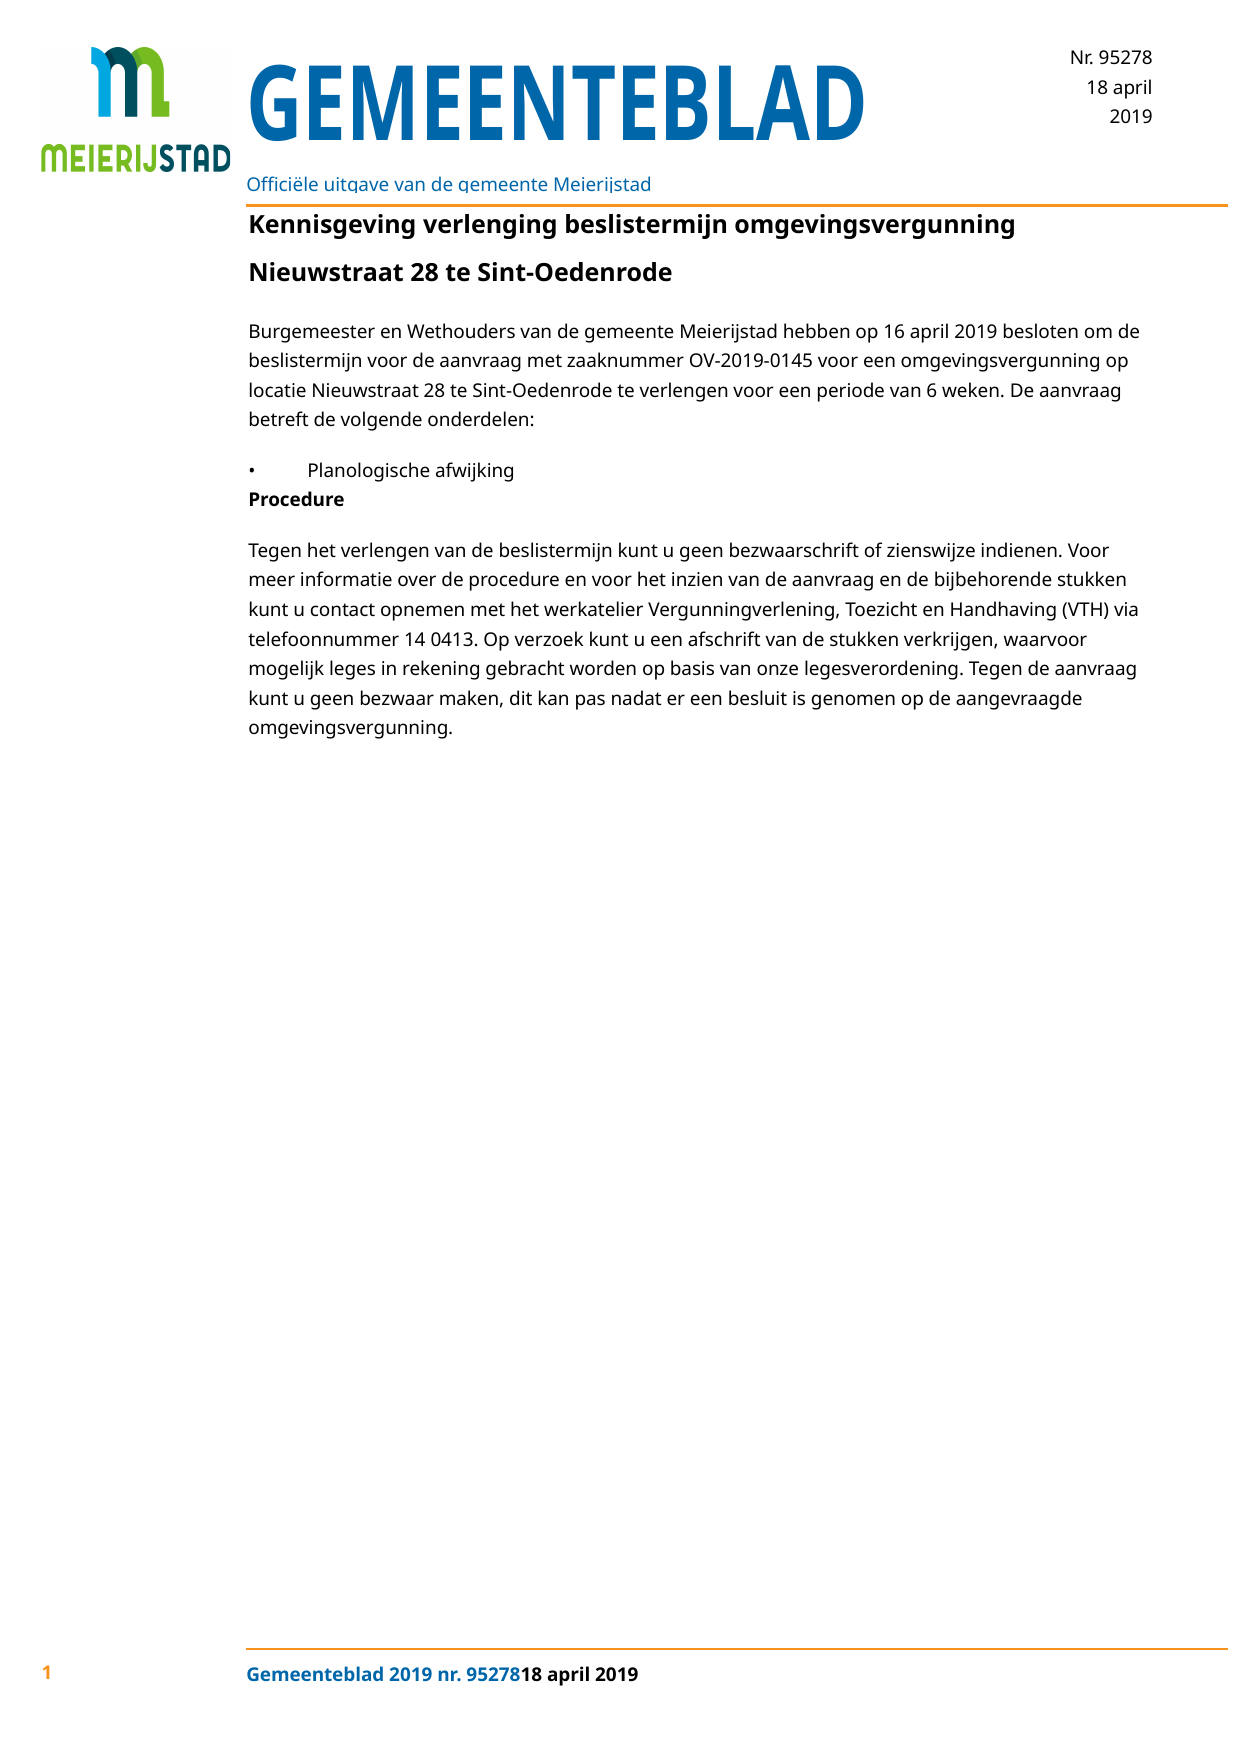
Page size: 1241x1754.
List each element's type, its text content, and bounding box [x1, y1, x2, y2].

list Planologische afwijking [248, 457, 1152, 483]
picture [41, 47, 231, 172]
text Kennisgeving verlenging beslistermijn omgevingsvergunning Nieuwstraat 28 te Sint-Oedenrode [248, 207, 1152, 288]
text Burgemeester en Wethouders van de gemeente Meierijstad hebben op 16 april 2019 besloten om de beslistermijn voor de aanvraag met zaaknummer OV-2019-0145 voor een omgevingsvergunning op locatie Nieuwstraat 28 te Sint-Oedenrode te verlengen voor een periode van 6 weken. De aanvraag betreft de volgende onderdelen: [248, 318, 1152, 432]
text Tegen het verlengen van de beslistermijn kunt u geen bezwaarschrift of zienswijze indienen. Voor meer informatie over de procedure en voor het inzien van de aanvraag en de bijbehorende stukken kunt u contact opnemen met het werkatelier Vergunningverlening, Toezicht en Handhaving (VTH) via telefoonnummer 14 0413. Op verzoek kunt u een afschrift van de stukken verkrijgen, waarvoor mogelijk leges in rekening gebracht worden op basis van onze legesverordening. Tegen de aanvraag kunt u geen bezwaar maken, dit kan pas nadat er een besluit is genomen op de aangevraagde omgevingsvergunning. [248, 537, 1152, 740]
text Procedure [248, 487, 1152, 512]
